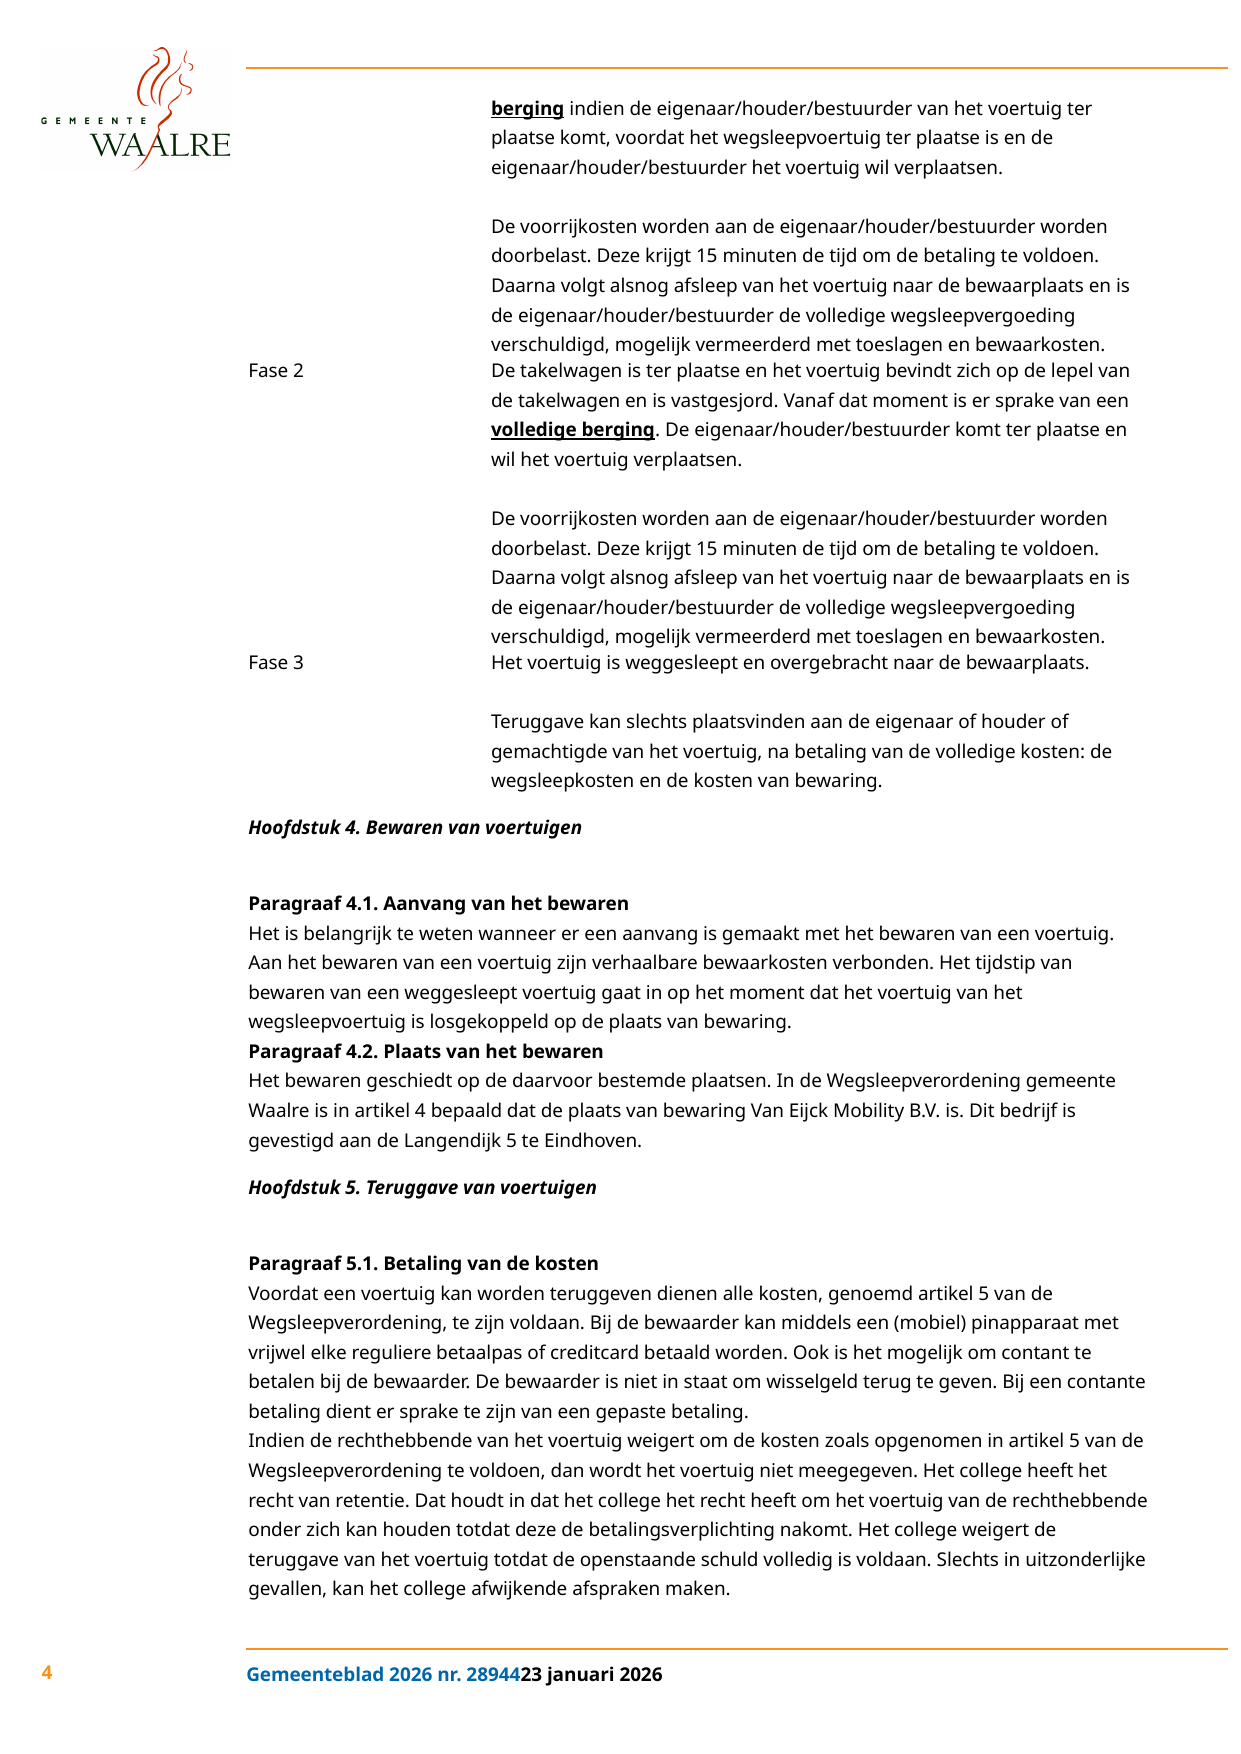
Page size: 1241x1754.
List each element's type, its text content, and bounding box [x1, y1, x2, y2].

table_cell Fase 2 [248, 357, 491, 649]
table_header [248, 95, 491, 357]
text Paragraaf 4.2. Plaats van het bewaren [248, 1038, 1152, 1064]
text Hoofdstuk 5. Teruggave van voertuigen [248, 1172, 1152, 1201]
table_header berging indien de eigenaar/houder/bestuurder van het voertuig ter plaatse komt, voordat het wegsleepvoertuig ter plaatse is en de eigenaar/houder/bestuurder het voertuig wil verplaatsen. De voorrijkosten worden aan de eigenaar/houder/bestuurder worden doorbelast. Deze krijgt 15 minuten de tijd om de betaling te voldoen. Daarna volgt alsnog afsleep van het voertuig naar de bewaarplaats en is de eigenaar/houder/bestuurder de volledige wegsleepvergoeding verschuldigd, mogelijk vermeerderd met toeslagen en bewaarkosten. [491, 95, 1152, 357]
text Hoofdstuk 4. Bewaren van voertuigen [248, 812, 1152, 841]
text Het bewaren geschiedt op de daarvoor bestemde plaatsen. In de Wegsleepverordening gemeente Waalre is in artikel 4 bepaald dat de plaats van bewaring Van Eijck Mobility B.V. is. Dit bedrijf is gevestigd aan de Langendijk 5 te Eindhoven. [248, 1068, 1152, 1153]
table_cell Fase 3 [248, 649, 491, 793]
table_cell Het voertuig is weggesleept en overgebracht naar de bewaarplaats. Teruggave kan slechts plaatsvinden aan de eigenaar of houder of gemachtigde van het voertuig, na betaling van de volledige kosten: de wegsleepkosten en de kosten van bewaring. [491, 649, 1152, 793]
text Paragraaf 5.1. Betaling van de kosten [248, 1250, 1152, 1276]
text Voordat een voertuig kan worden teruggeven dienen alle kosten, genoemd artikel 5 van de Wegsleepverordening, te zijn voldaan. Bij de bewaarder kan middels een (mobiel) pinapparaat met vrijwel elke reguliere betaalpas of creditcard betaald worden. Ook is het mogelijk om contant te betalen bij de bewaarder. De bewaarder is niet in staat om wisselgeld terug te geven. Bij een contante betaling dient er sprake te zijn van een gepaste betaling. [248, 1280, 1152, 1424]
picture [41, 47, 231, 172]
table_cell De takelwagen is ter plaatse en het voertuig bevindt zich op de lepel van de takelwagen en is vastgesjord. Vanaf dat moment is er sprake van een volledige berging. De eigenaar/houder/bestuurder komt ter plaatse en wil het voertuig verplaatsen. De voorrijkosten worden aan de eigenaar/houder/bestuurder worden doorbelast. Deze krijgt 15 minuten de tijd om de betaling te voldoen. Daarna volgt alsnog afsleep van het voertuig naar de bewaarplaats en is de eigenaar/houder/bestuurder de volledige wegsleepvergoeding verschuldigd, mogelijk vermeerderd met toeslagen en bewaarkosten. [491, 357, 1152, 649]
text Indien de rechthebbende van het voertuig weigert om de kosten zoals opgenomen in artikel 5 van de Wegsleepverordening te voldoen, dan wordt het voertuig niet meegegeven. Het college heeft het recht van retentie. Dat houdt in dat het college het recht heeft om het voertuig van de rechthebbende onder zich kan houden totdat deze de betalingsverplichting nakomt. Het college weigert de teruggave van het voertuig totdat de openstaande schuld volledig is voldaan. Slechts in uitzonderlijke gevallen, kan het college afwijkende afspraken maken. [248, 1428, 1152, 1601]
text Paragraaf 4.1. Aanvang van het bewaren [248, 890, 1152, 916]
text Het is belangrijk te weten wanneer er een aanvang is gemaakt met het bewaren van een voertuig. Aan het bewaren van een voertuig zijn verhaalbare bewaarkosten verbonden. Het tijdstip van bewaren van een weggesleept voertuig gaat in op het moment dat het voertuig van het wegsleepvoertuig is losgekoppeld op de plaats van bewaring. [248, 920, 1152, 1034]
